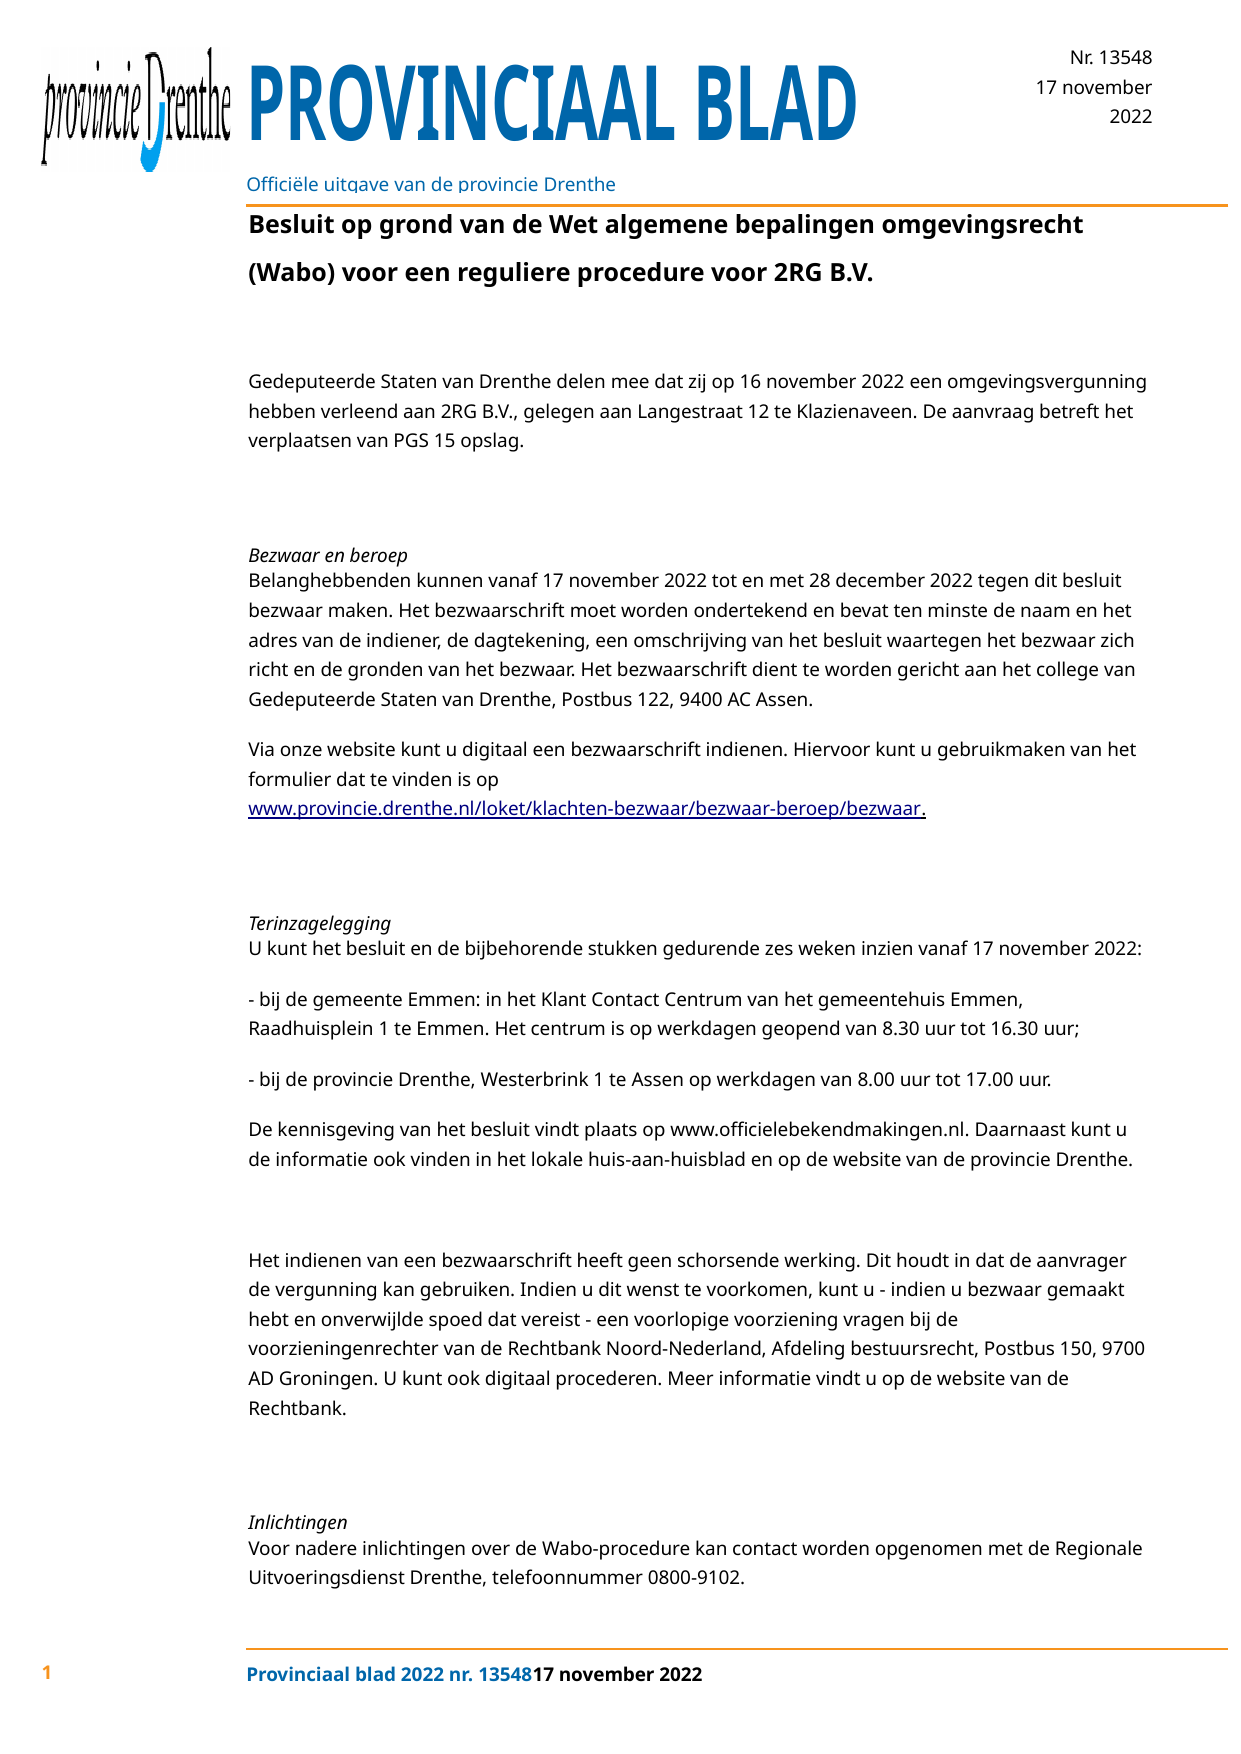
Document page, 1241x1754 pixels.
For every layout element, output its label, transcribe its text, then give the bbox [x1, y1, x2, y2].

text Gedeputeerde Staten van Drenthe delen mee dat zij op 16 november 2022 een omgevingsvergunning hebben verleend aan 2RG B.V., gelegen aan Langestraat 12 te Klazienaveen. De aanvraag betreft het verplaatsen van PGS 15 opslag. [248, 368, 1152, 453]
text Via onze website kunt u digitaal een bezwaarschrift indienen. Hiervoor kunt u gebruikmaken van het formulier dat te vinden is op www.provincie.drenthe.nl/loket/klachten-bezwaar/bezwaar-beroep/bezwaar. [248, 736, 1152, 821]
text U kunt het besluit en de bijbehorende stukken gedurende zes weken inzien vanaf 17 november 2022: [248, 936, 1152, 961]
text Inlichtingen [248, 1509, 1152, 1535]
text Terinzagelegging [248, 910, 1152, 936]
text Belanghebbenden kunnen vanaf 17 november 2022 tot en met 28 december 2022 tegen dit besluit bezwaar maken. Het bezwaarschrift moet worden ondertekend en bevat ten minste de naam en het adres van de indiener, de dagtekening, een omschrijving van het besluit waartegen het bezwaar zich richt en de gronden van het bezwaar. Het bezwaarschrift dient te worden gericht aan het college van Gedeputeerde Staten van Drenthe, Postbus 122, 9400 AC Assen. [248, 568, 1152, 712]
text - bij de gemeente Emmen: in het Klant Contact Centrum van het gemeentehuis Emmen, Raadhuisplein 1 te Emmen. Het centrum is op werkdagen geopend van 8.30 uur tot 16.30 uur; [248, 986, 1152, 1041]
picture [41, 47, 231, 172]
text Voor nadere inlichtingen over de Wabo-procedure kan contact worden opgenomen met de Regionale Uitvoeringsdienst Drenthe, telefoonnummer 0800-9102. [248, 1535, 1152, 1590]
text Bezwaar en beroep [248, 542, 1152, 568]
text Besluit op grond van de Wet algemene bepalingen omgevingsrecht (Wabo) voor een reguliere procedure voor 2RG B.V. [248, 207, 1152, 288]
text Het indienen van een bezwaarschrift heeft geen schorsende werking. Dit houdt in dat de aanvrager de vergunning kan gebruiken. Indien u dit wenst te voorkomen, kunt u - indien u bezwaar gemaakt hebt en onverwijlde spoed dat vereist - een voorlopige voorziening vragen bij de voorzieningenrechter van de Rechtbank Noord-Nederland, Afdeling bestuursrecht, Postbus 150, 9700 AD Groningen. U kunt ook digitaal procederen. Meer informatie vindt u op de website van de Rechtbank. [248, 1247, 1152, 1421]
text - bij de provincie Drenthe, Westerbrink 1 te Assen op werkdagen van 8.00 uur tot 17.00 uur. [248, 1066, 1152, 1092]
text De kennisgeving van het besluit vindt plaats op www.officielebekendmakingen.nl. Daarnaast kunt u de informatie ook vinden in het lokale huis-aan-huisblad en op de website van de provincie Drenthe. [248, 1116, 1152, 1172]
